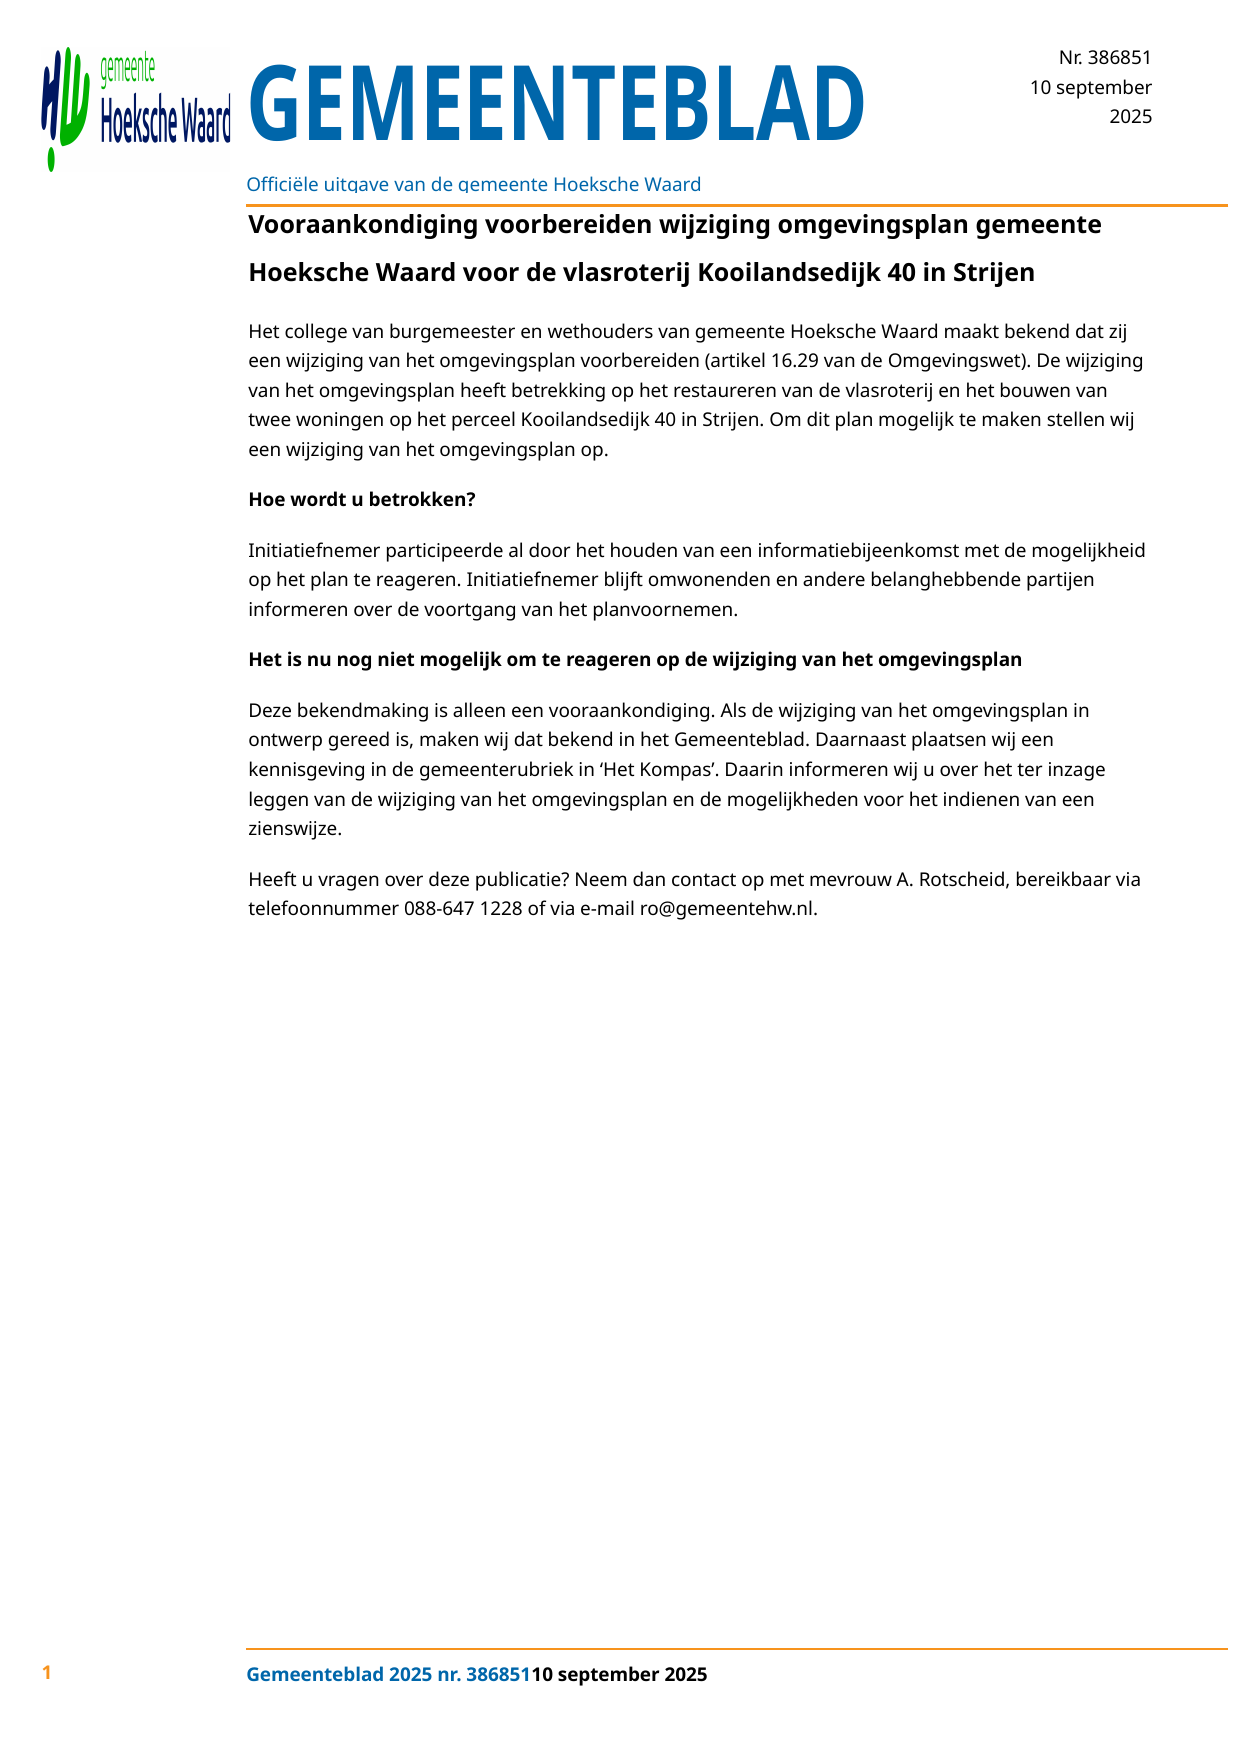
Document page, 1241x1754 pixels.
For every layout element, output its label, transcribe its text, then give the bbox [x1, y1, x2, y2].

text Vooraankondiging voorbereiden wijziging omgevingsplan gemeente Hoeksche Waard voor de vlasroterij Kooilandsedijk 40 in Strijen [248, 207, 1152, 288]
text Deze bekendmaking is alleen een vooraankondiging. Als de wijziging van het omgevingsplan in ontwerp gereed is, maken wij dat bekend in het Gemeenteblad. Daarnaast plaatsen wij een kennisgeving in de gemeenterubriek in ‘Het Kompas’. Daarin informeren wij u over het ter inzage leggen van de wijziging van het omgevingsplan en de mogelijkheden voor het indienen van een zienswijze. [248, 697, 1152, 841]
text Initiatiefnemer participeerde al door het houden van een informatiebijeenkomst met de mogelijkheid op het plan te reageren. Initiatiefnemer blijft omwonenden en andere belanghebbende partijen informeren over de voortgang van het planvoornemen. [248, 537, 1152, 622]
text Het is nu nog niet mogelijk om te reageren op de wijziging van het omgevingsplan [248, 647, 1152, 672]
text Het college van burgemeester en wethouders van gemeente Hoeksche Waard maakt bekend dat zij een wijziging van het omgevingsplan voorbereiden (artikel 16.29 van de Omgevingswet). De wijziging van het omgevingsplan heeft betrekking op het restaureren van de vlasroterij en het bouwen van twee woningen op het perceel Kooilandsedijk 40 in Strijen. Om dit plan mogelijk te maken stellen wij een wijziging van het omgevingsplan op. [248, 318, 1152, 462]
picture [41, 47, 231, 172]
text Heeft u vragen over deze publicatie? Neem dan contact op met mevrouw A. Rotscheid, bereikbaar via telefoonnummer 088-647 1228 of via e-mail ro@gemeentehw.nl. [248, 866, 1152, 921]
text Hoe wordt u betrokken? [248, 487, 1152, 512]
